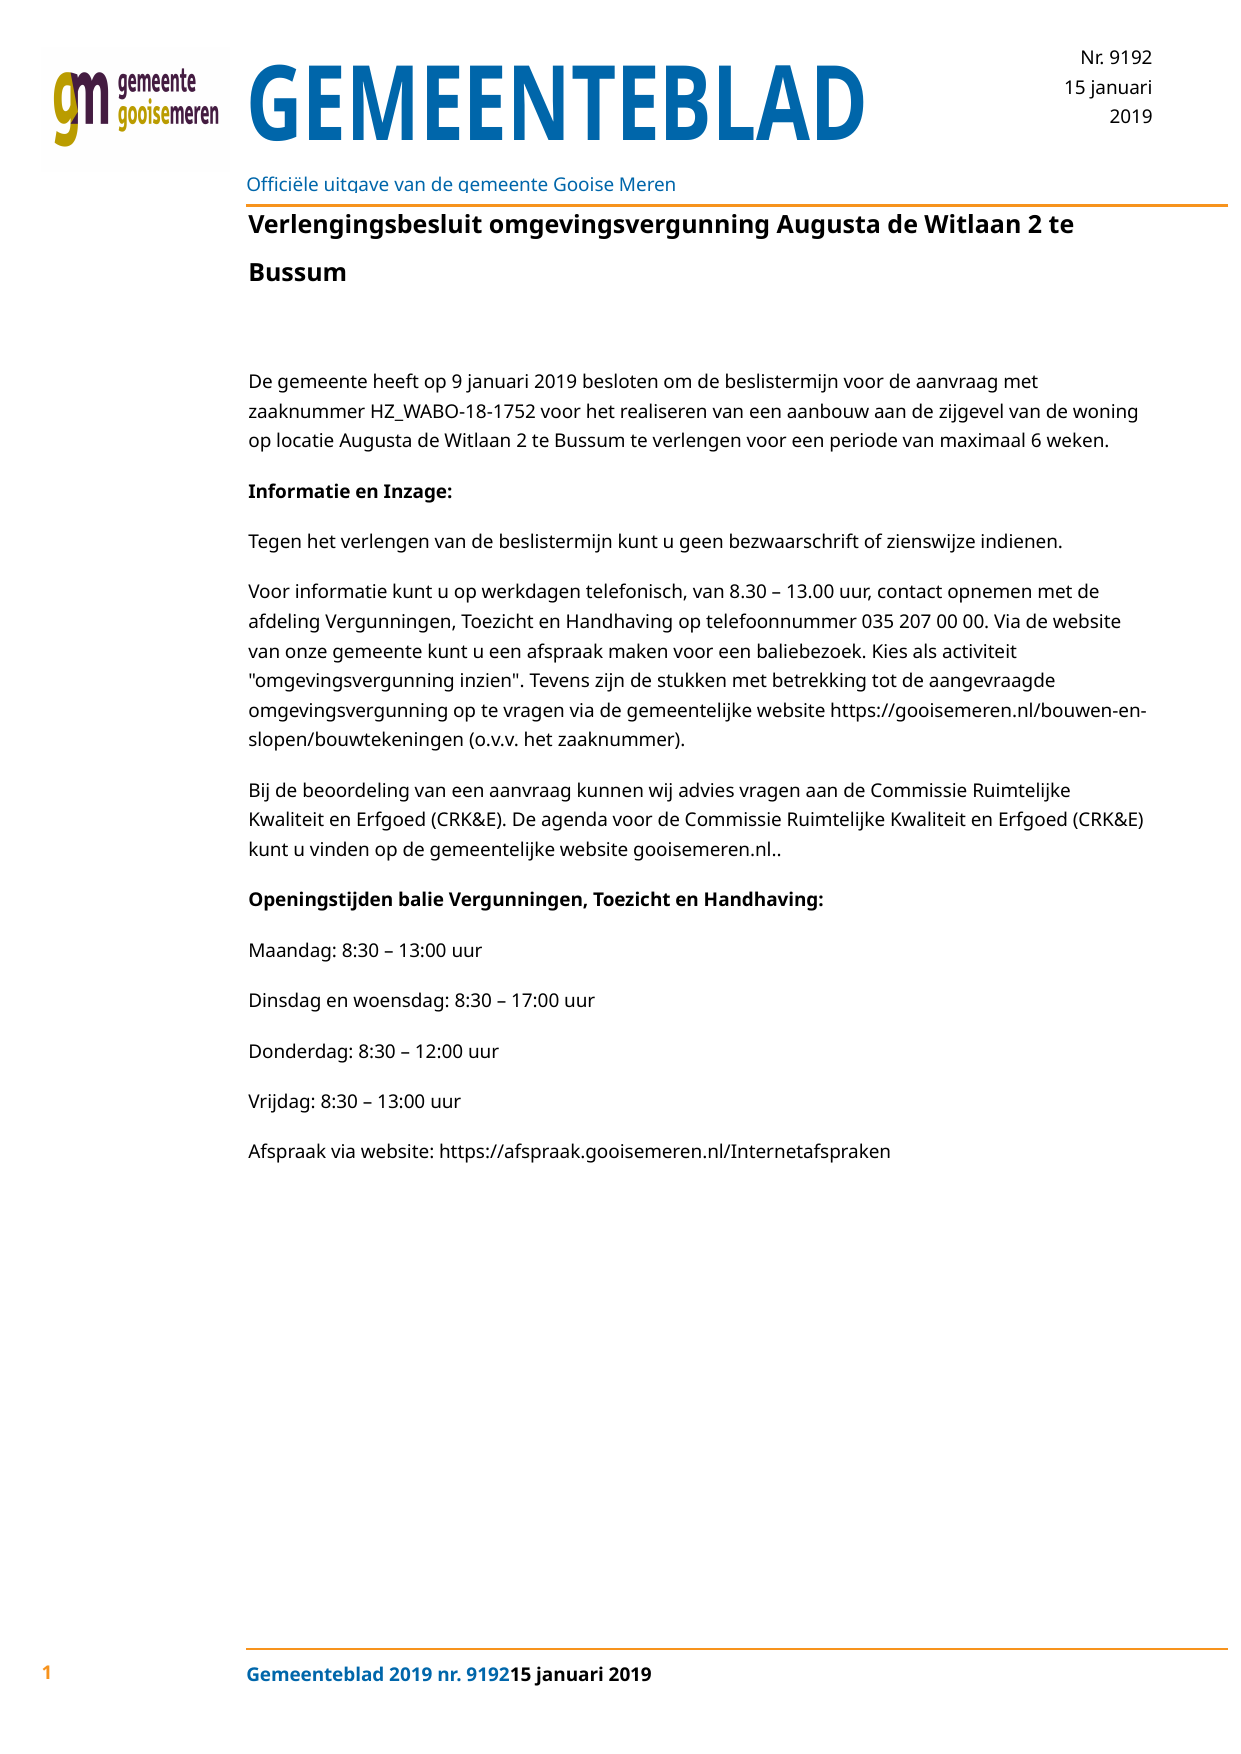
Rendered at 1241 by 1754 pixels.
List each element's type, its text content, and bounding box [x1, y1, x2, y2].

text Informatie en Inzage: [248, 478, 1152, 504]
text Tegen het verlengen van de beslistermijn kunt u geen bezwaarschrift of zienswijze indienen. [248, 528, 1152, 554]
text Voor informatie kunt u op werkdagen telefonisch, van 8.30 – 13.00 uur, contact opnemen met de afdeling Vergunningen, Toezicht en Handhaving op telefoonnummer 035 207 00 00. Via de website van onze gemeente kunt u een afspraak maken voor een baliebezoek. Kies als activiteit "omgevingsvergunning inzien". Tevens zijn de stukken met betrekking tot de aangevraagde omgevingsvergunning op te vragen via de gemeentelijke website https://gooisemeren.nl/bouwen-en-slopen/bouwtekeningen (o.v.v. het zaaknummer). [248, 579, 1152, 752]
text Vrijdag: 8:30 – 13:00 uur [248, 1088, 1152, 1114]
text Afspraak via website: https://afspraak.gooisemeren.nl/Internetafspraken [248, 1139, 1152, 1164]
text Verlengingsbesluit omgevingsvergunning Augusta de Witlaan 2 te Bussum [248, 207, 1152, 288]
text De gemeente heeft op 9 januari 2019 besloten om de beslistermijn voor de aanvraag met zaaknummer HZ_WABO-18-1752 voor het realiseren van een aanbouw aan de zijgevel van de woning op locatie Augusta de Witlaan 2 te Bussum te verlengen voor een periode van maximaal 6 weken. [248, 368, 1152, 453]
text Donderdag: 8:30 – 12:00 uur [248, 1038, 1152, 1064]
text Openingstijden balie Vergunningen, Toezicht en Handhaving: [248, 887, 1152, 912]
picture [41, 47, 231, 172]
text Dinsdag en woensdag: 8:30 – 17:00 uur [248, 987, 1152, 1013]
text Maandag: 8:30 – 13:00 uur [248, 937, 1152, 963]
text Bij de beoordeling van een aanvraag kunnen wij advies vragen aan de Commissie Ruimtelijke Kwaliteit en Erfgoed (CRK&E). De agenda voor de Commissie Ruimtelijke Kwaliteit en Erfgoed (CRK&E) kunt u vinden op de gemeentelijke website gooisemeren.nl.. [248, 777, 1152, 862]
